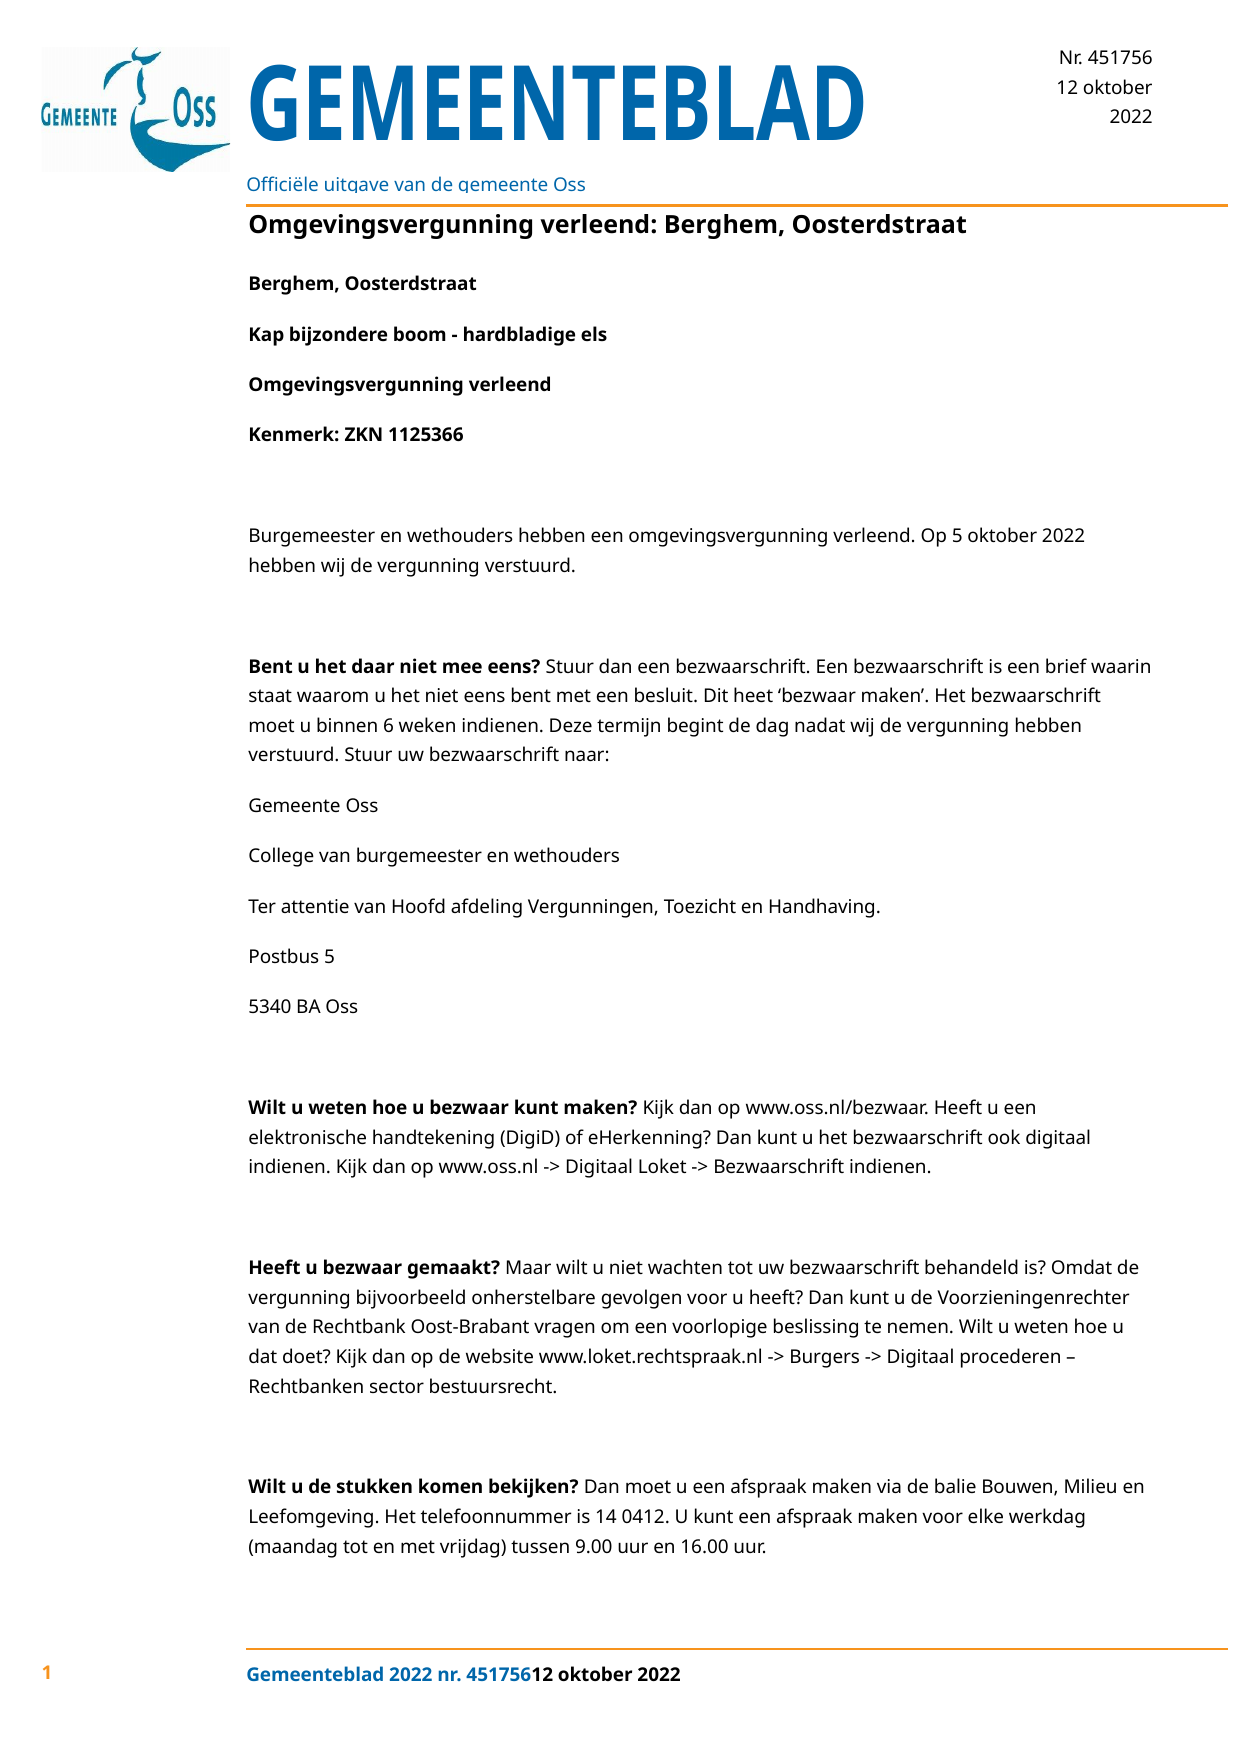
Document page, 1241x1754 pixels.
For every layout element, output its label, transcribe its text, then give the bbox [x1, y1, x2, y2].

text 5340 BA Oss [248, 994, 1152, 1019]
text College van burgemeester en wethouders [248, 842, 1152, 868]
text Burgemeester en wethouders hebben een omgevingsvergunning verleend. Op 5 oktober 2022 hebben wij de vergunning verstuurd. [248, 522, 1152, 578]
text Berghem, Oosterdstraat [248, 270, 1152, 296]
text Kenmerk: ZKN 1125366 [248, 422, 1152, 447]
picture [41, 47, 231, 172]
text Wilt u de stukken komen bekijken? Dan moet u een afspraak maken via de balie Bouwen, Milieu en Leefomgeving. Het telefoonnummer is 14 0412. U kunt een afspraak maken voor elke werkdag (maandag tot en met vrijdag) tussen 9.00 uur en 16.00 uur. [248, 1474, 1152, 1558]
text Omgevingsvergunning verleend: Berghem, Oosterdstraat [248, 207, 1152, 241]
text Gemeente Oss [248, 792, 1152, 818]
text Heeft u bezwaar gemaakt? Maar wilt u niet wachten tot uw bezwaarschrift behandeld is? Omdat de vergunning bijvoorbeeld onherstelbare gevolgen voor u heeft? Dan kunt u de Voorzieningenrechter van de Rechtbank Oost-Brabant vragen om een voorlopige beslissing te nemen. Wilt u weten hoe u dat doet? Kijk dan op de website www.loket.rechtspraak.nl -> Burgers -> Digitaal procederen – Rechtbanken sector bestuursrecht. [248, 1254, 1152, 1398]
text Ter attentie van Hoofd afdeling Vergunningen, Toezicht en Handhaving. [248, 893, 1152, 918]
text Kap bijzondere boom - hardbladige els [248, 321, 1152, 346]
text Postbus 5 [248, 943, 1152, 969]
text Wilt u weten hoe u bezwaar kunt maken? Kijk dan op www.oss.nl/bezwaar. Heeft u een elektronische handtekening (DigiD) of eHerkenning? Dan kunt u het bezwaarschrift ook digitaal indienen. Kijk dan op www.oss.nl -> Digitaal Loket -> Bezwaarschrift indienen. [248, 1094, 1152, 1179]
text Bent u het daar niet mee eens? Stuur dan een bezwaarschrift. Een bezwaarschrift is een brief waarin staat waarom u het niet eens bent met een besluit. Dit heet ‘bezwaar maken’. Het bezwaarschrift moet u binnen 6 weken indienen. Deze termijn begint de dag nadat wij de vergunning hebben verstuurd. Stuur uw bezwaarschrift naar: [248, 653, 1152, 767]
text Omgevingsvergunning verleend [248, 371, 1152, 397]
